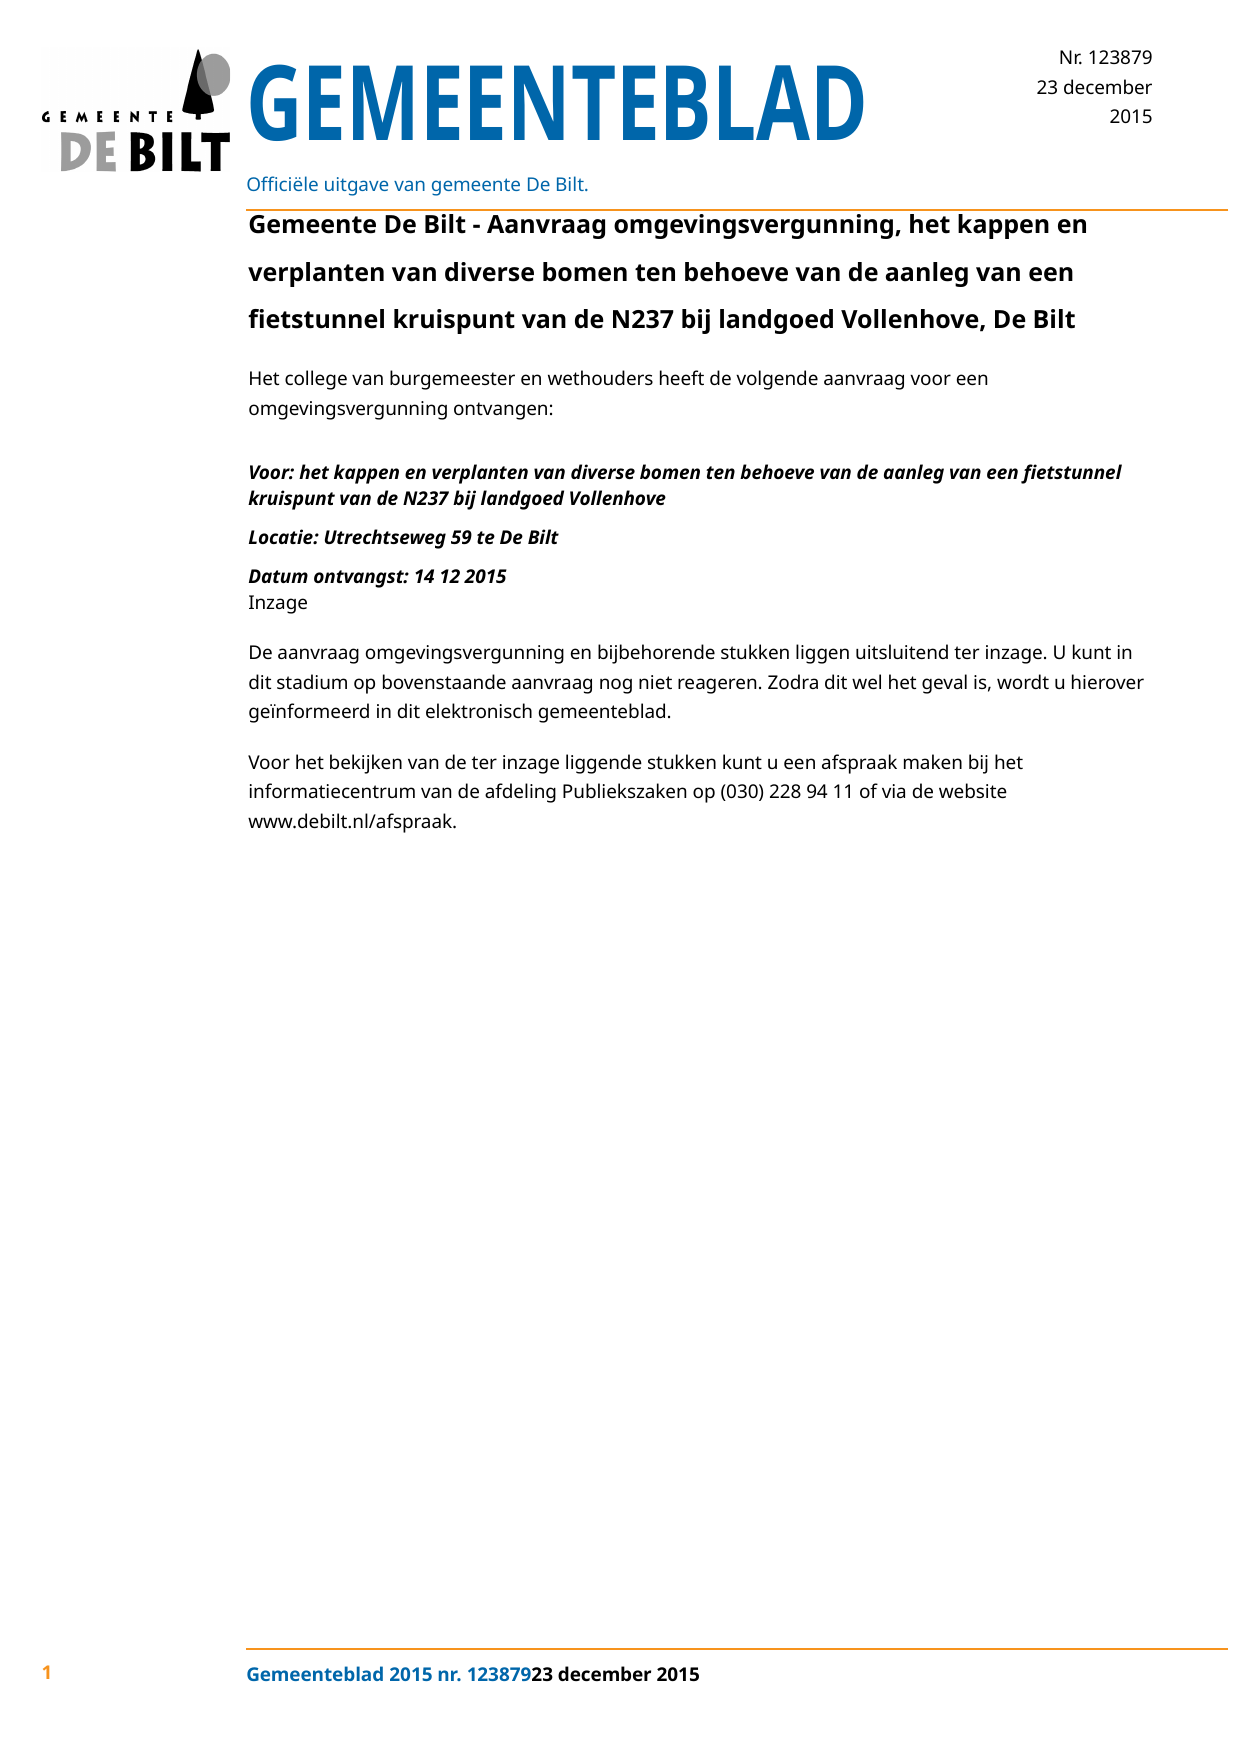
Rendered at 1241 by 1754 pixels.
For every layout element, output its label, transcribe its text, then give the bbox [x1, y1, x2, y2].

picture [41, 47, 231, 172]
text Locatie: Utrechtseweg 59 te De Bilt [248, 524, 1152, 550]
text Gemeente De Bilt - Aanvraag omgevingsvergunning, het kappen en verplanten van diverse bomen ten behoeve van de aanleg van een fietstunnel kruispunt van de N237 bij landgoed Vollenhove, De Bilt [248, 211, 1152, 336]
text Voor het bekijken van de ter inzage liggende stukken kunt u een afspraak maken bij het informatiecentrum van de afdeling Publiekszaken op (030) 228 94 11 of via de website www.debilt.nl/afspraak. [248, 749, 1152, 834]
text Datum ontvangst: 14 12 2015 [248, 563, 1152, 589]
text Inzage [248, 589, 1152, 615]
text Het college van burgemeester en wethouders heeft de volgende aanvraag voor een omgevingsvergunning ontvangen: [248, 366, 1152, 421]
text Voor: het kappen en verplanten van diverse bomen ten behoeve van de aanleg van een fietstunnel kruispunt van de N237 bij landgoed Vollenhove [248, 459, 1152, 511]
text De aanvraag omgevingsvergunning en bijbehorende stukken liggen uitsluitend ter inzage. U kunt in dit stadium op bovenstaande aanvraag nog niet reageren. Zodra dit wel het geval is, wordt u hierover geïnformeerd in dit elektronisch gemeenteblad. [248, 639, 1152, 724]
